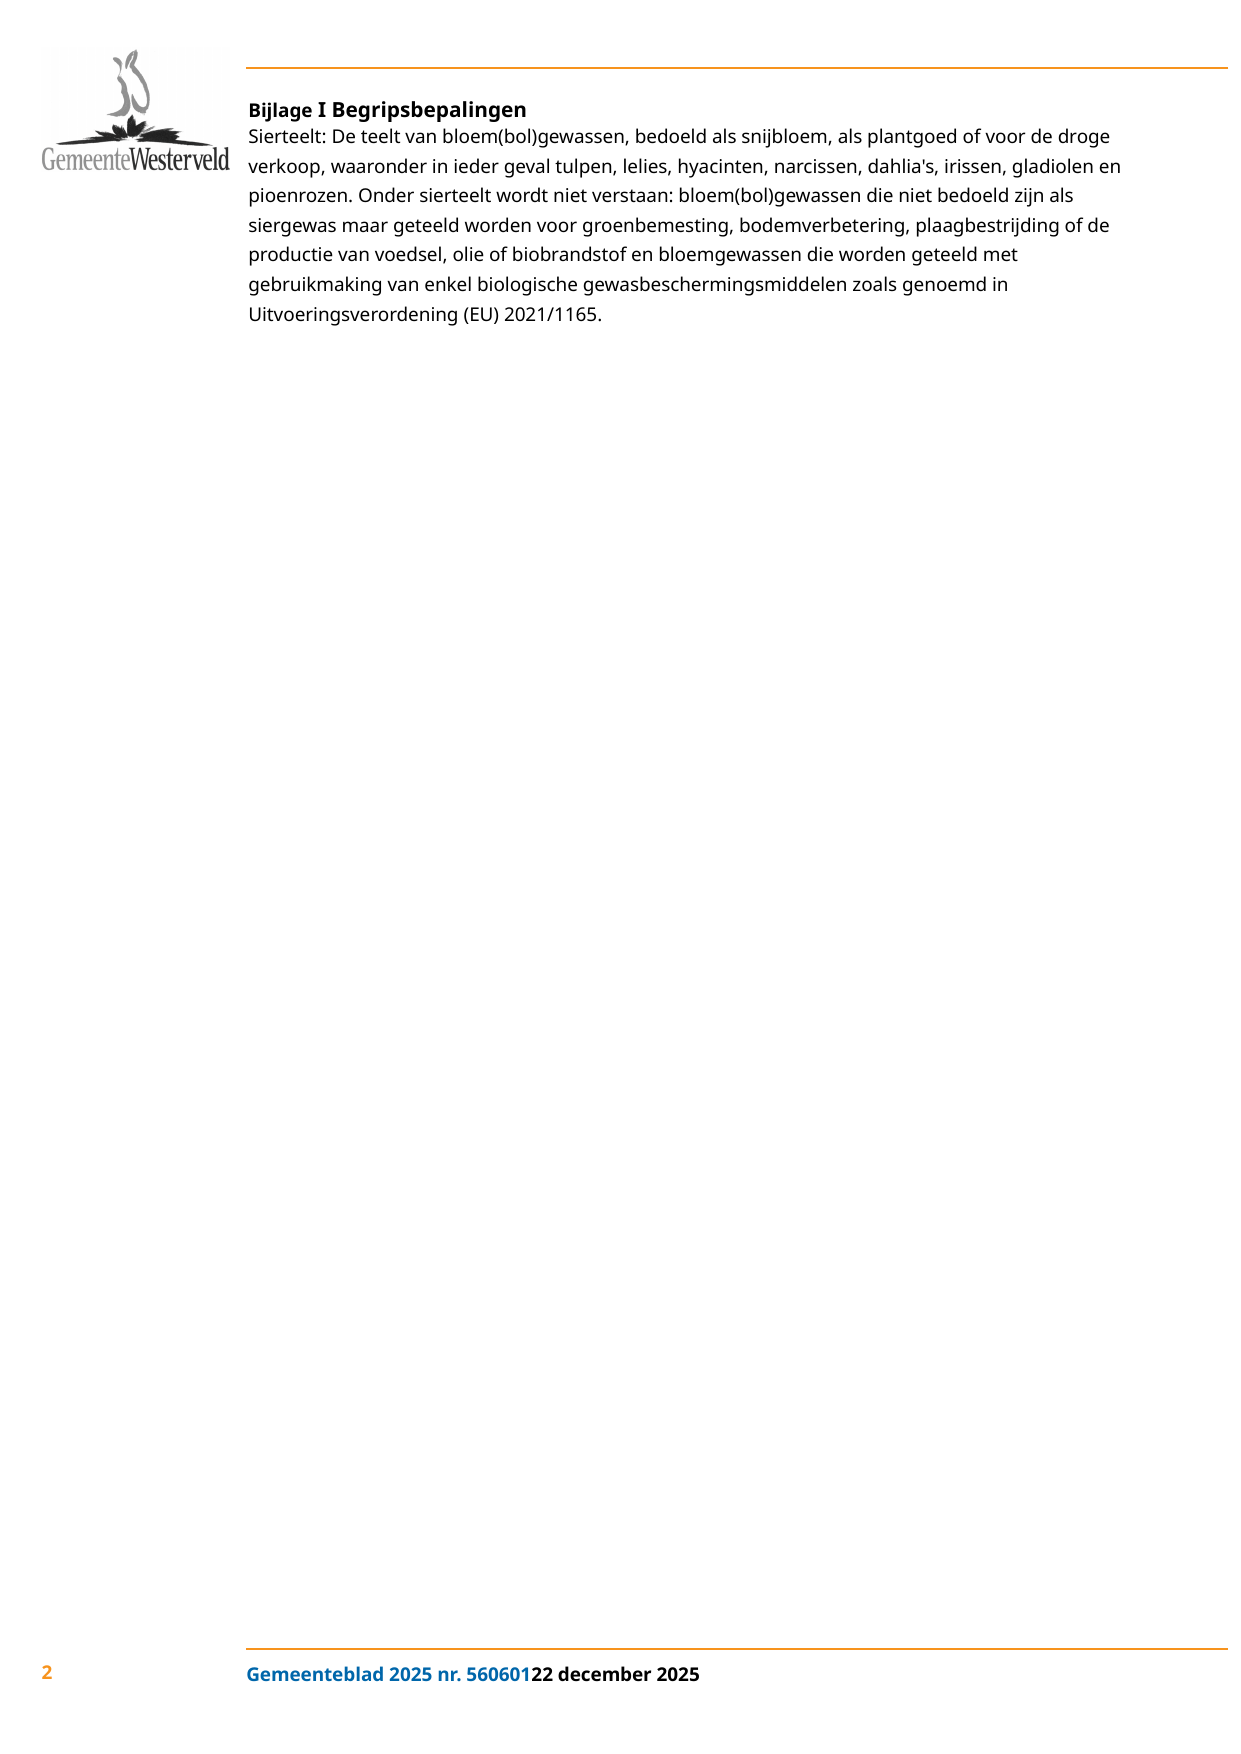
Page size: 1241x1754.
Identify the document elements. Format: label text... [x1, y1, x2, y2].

text Sierteelt: De teelt van bloem(bol)gewassen, bedoeld als snijbloem, als plantgoed of voor de droge verkoop, waaronder in ieder geval tulpen, lelies, hyacinten, narcissen, dahlia's, irissen, gladiolen en pioenrozen. Onder sierteelt wordt niet verstaan: bloem(bol)gewassen die niet bedoeld zijn als siergewas maar geteeld worden voor groenbemesting, bodemverbetering, plaagbestrijding of de productie van voedsel, olie of biobrandstof en bloemgewassen die worden geteeld met gebruikmaking van enkel biologische gewasbeschermingsmiddelen zoals genoemd in Uitvoeringsverordening (EU) 2021/1165. [248, 123, 1152, 327]
text Bijlage I Begripsbepalingen [248, 95, 1152, 123]
picture [41, 47, 231, 172]
